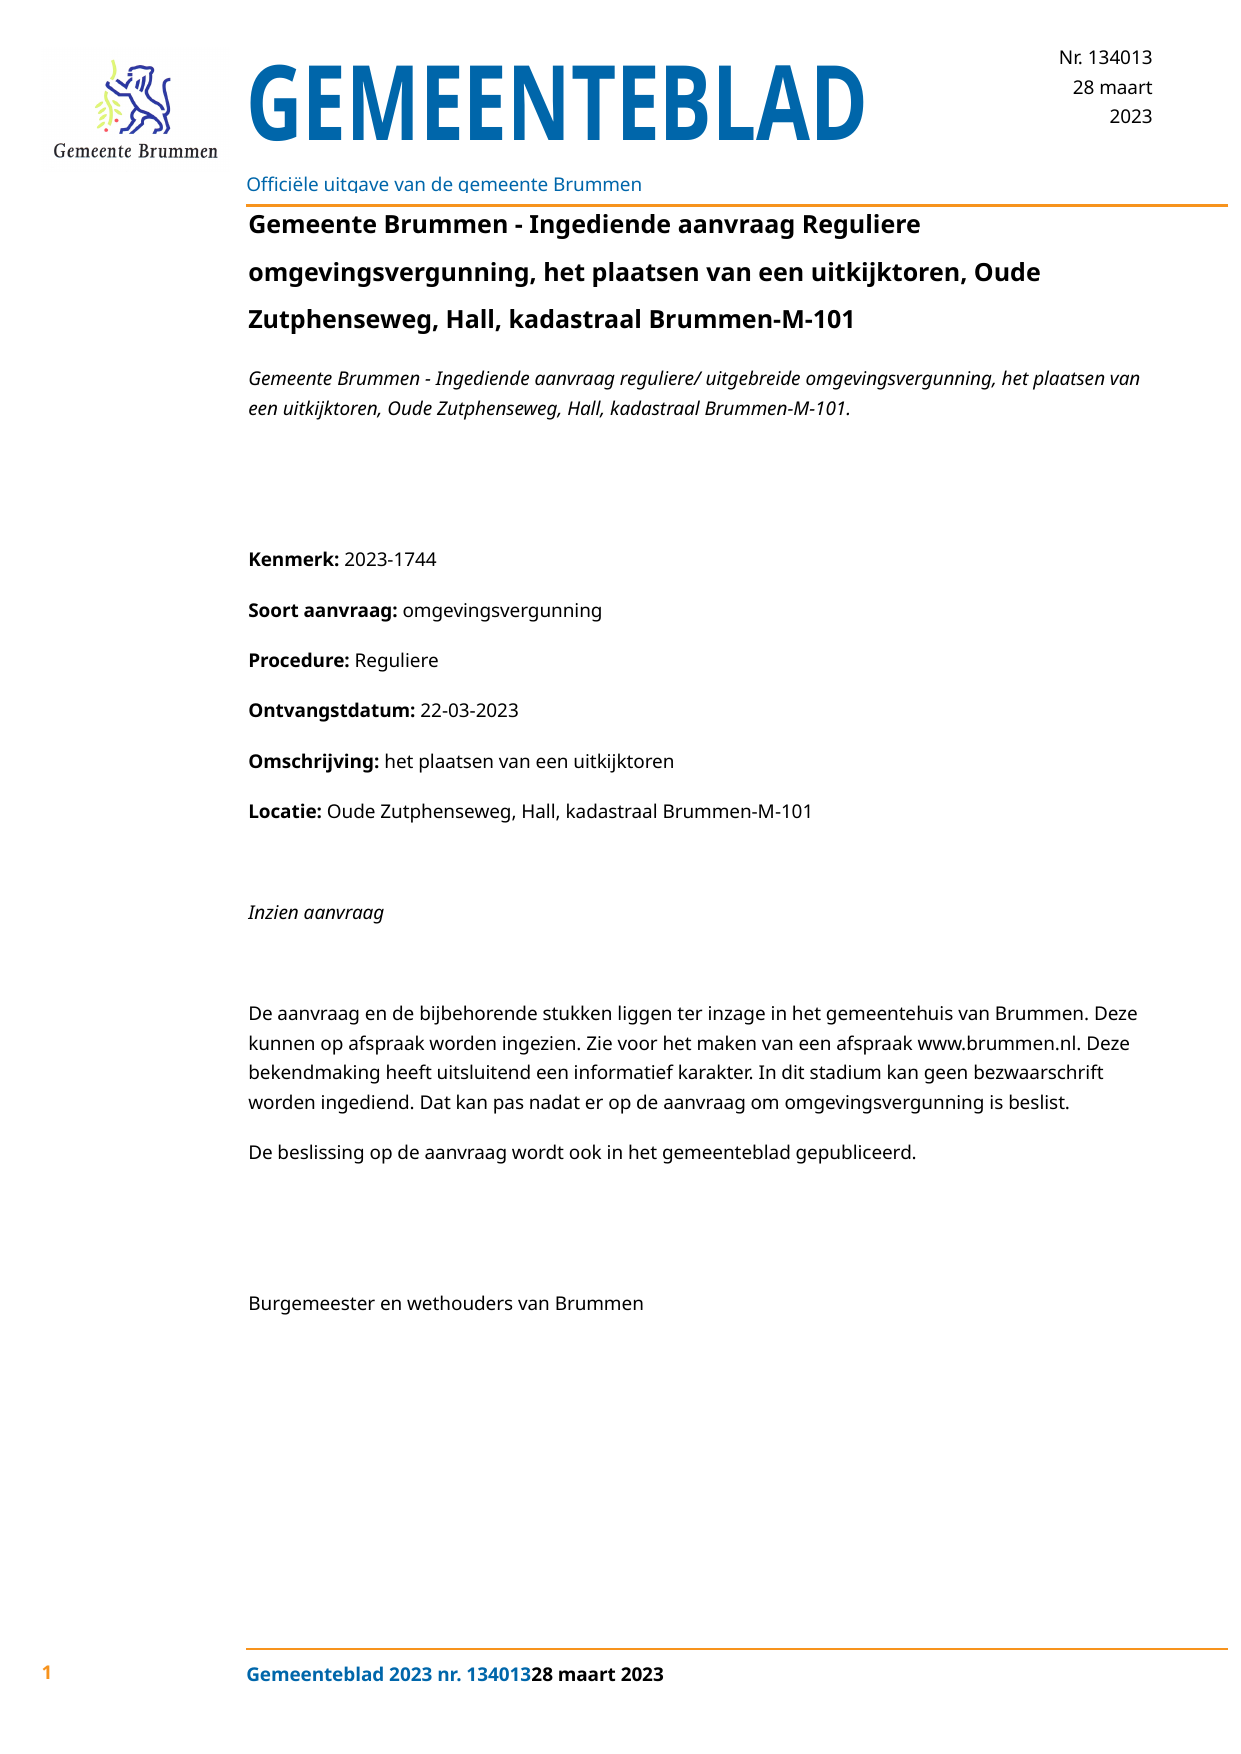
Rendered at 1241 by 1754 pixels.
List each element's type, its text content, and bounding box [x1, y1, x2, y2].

text De beslissing op de aanvraag wordt ook in het gemeenteblad gepubliceerd. [248, 1139, 1152, 1165]
text Ontvangstdatum: 22-03-2023 [248, 698, 1152, 723]
text Kenmerk: 2023-1744 [248, 546, 1152, 572]
text Gemeente Brummen - Ingediende aanvraag Reguliere omgevingsvergunning, het plaatsen van een uitkijktoren, Oude Zutphenseweg, Hall, kadastraal Brummen-M-101 [248, 207, 1152, 336]
text Omschrijving: het plaatsen van een uitkijktoren [248, 748, 1152, 774]
text De aanvraag en de bijbehorende stukken liggen ter inzage in het gemeentehuis van Brummen. Deze kunnen op afspraak worden ingezien. Zie voor het maken van een afspraak www.brummen.nl. Deze bekendmaking heeft uitsluitend een informatief karakter. In dit stadium kan geen bezwaarschrift worden ingediend. Dat kan pas nadat er op de aanvraag om omgevingsvergunning is beslist. [248, 1000, 1152, 1114]
text Inzien aanvraag [248, 899, 1152, 925]
text Burgemeester en wethouders van Brummen [248, 1291, 1152, 1316]
text Locatie: Oude Zutphenseweg, Hall, kadastraal Brummen-M-101 [248, 798, 1152, 824]
text Gemeente Brummen - Ingediende aanvraag reguliere/ uitgebreide omgevingsvergunning, het plaatsen van een uitkijktoren, Oude Zutphenseweg, Hall, kadastraal Brummen-M-101. [248, 366, 1152, 421]
picture [41, 47, 231, 172]
text Procedure: Reguliere [248, 647, 1152, 673]
text Soort aanvraag: omgevingsvergunning [248, 597, 1152, 622]
